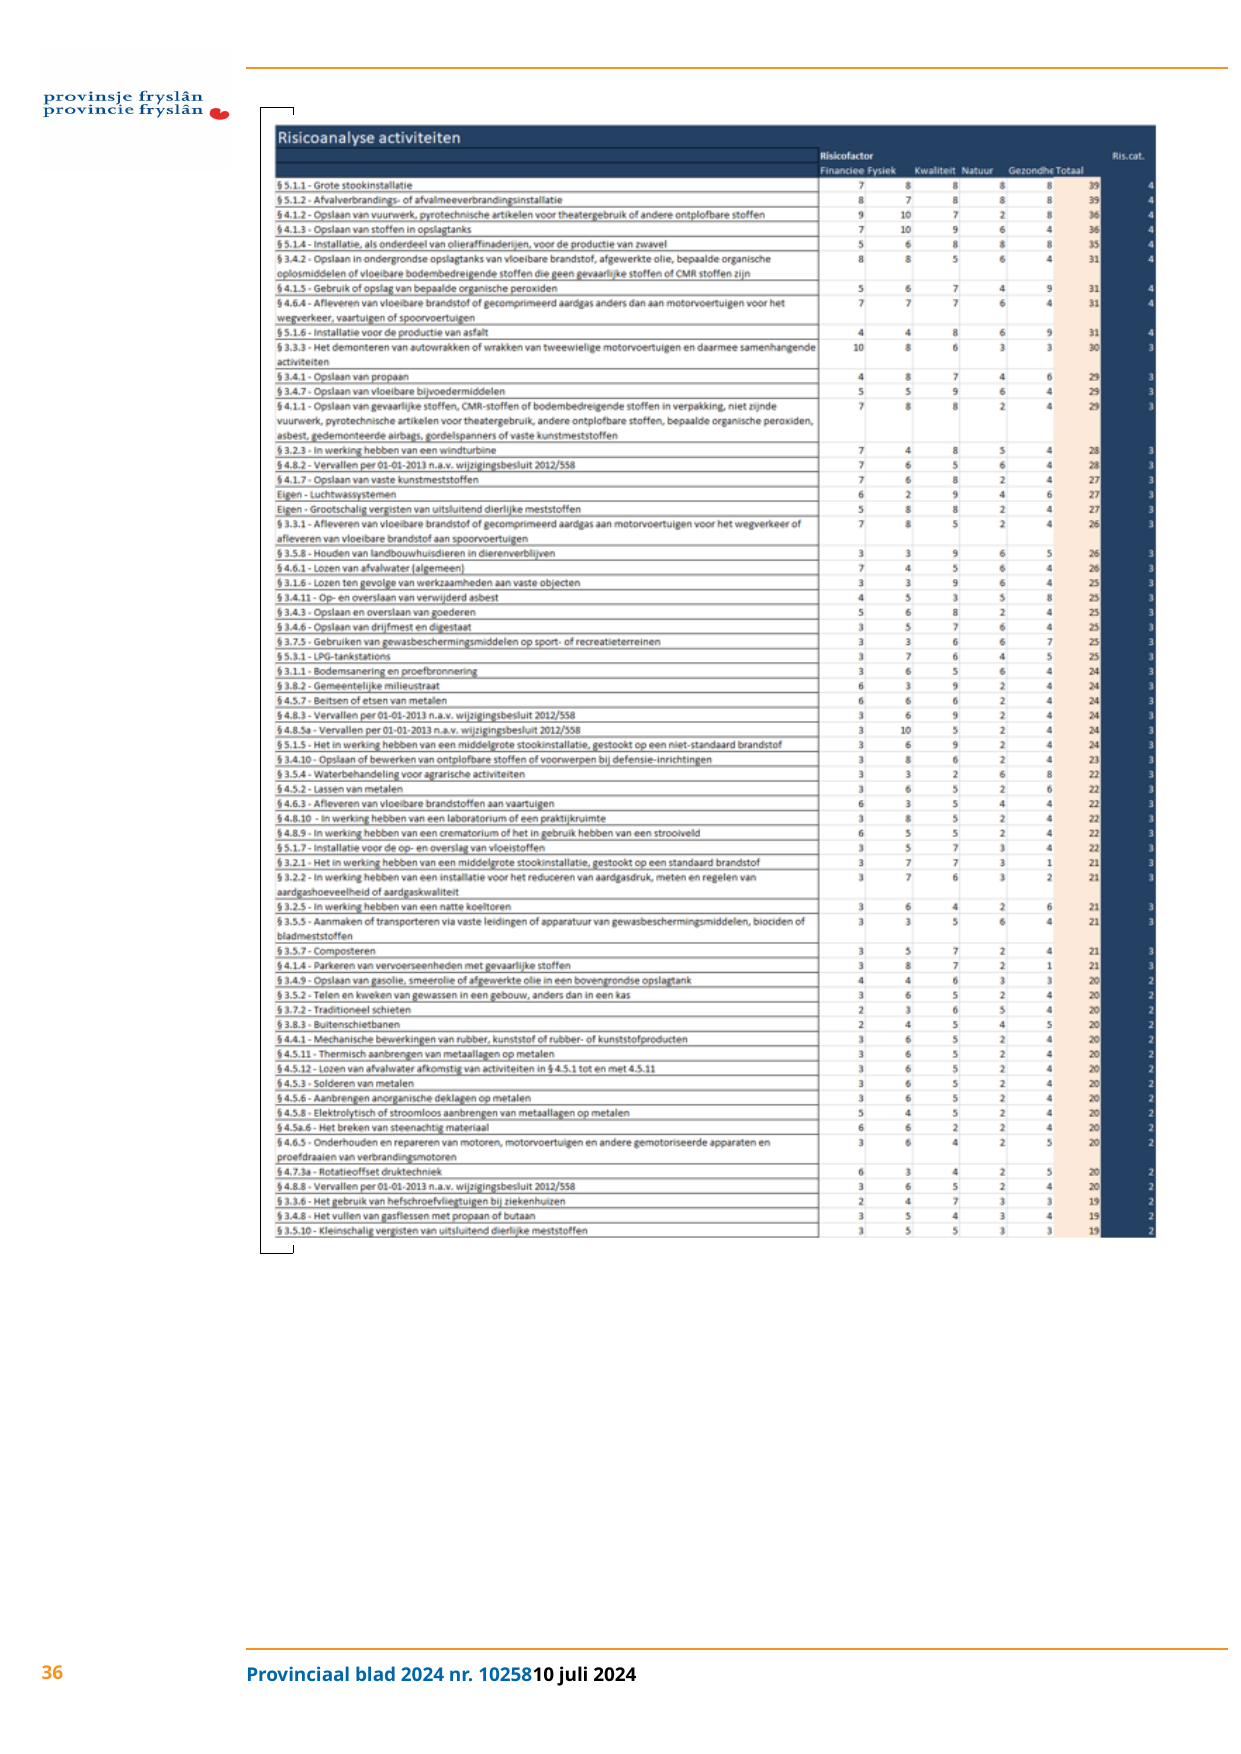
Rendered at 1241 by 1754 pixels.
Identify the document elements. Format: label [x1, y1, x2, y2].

picture [41, 47, 231, 172]
picture [268, 115, 1173, 1245]
